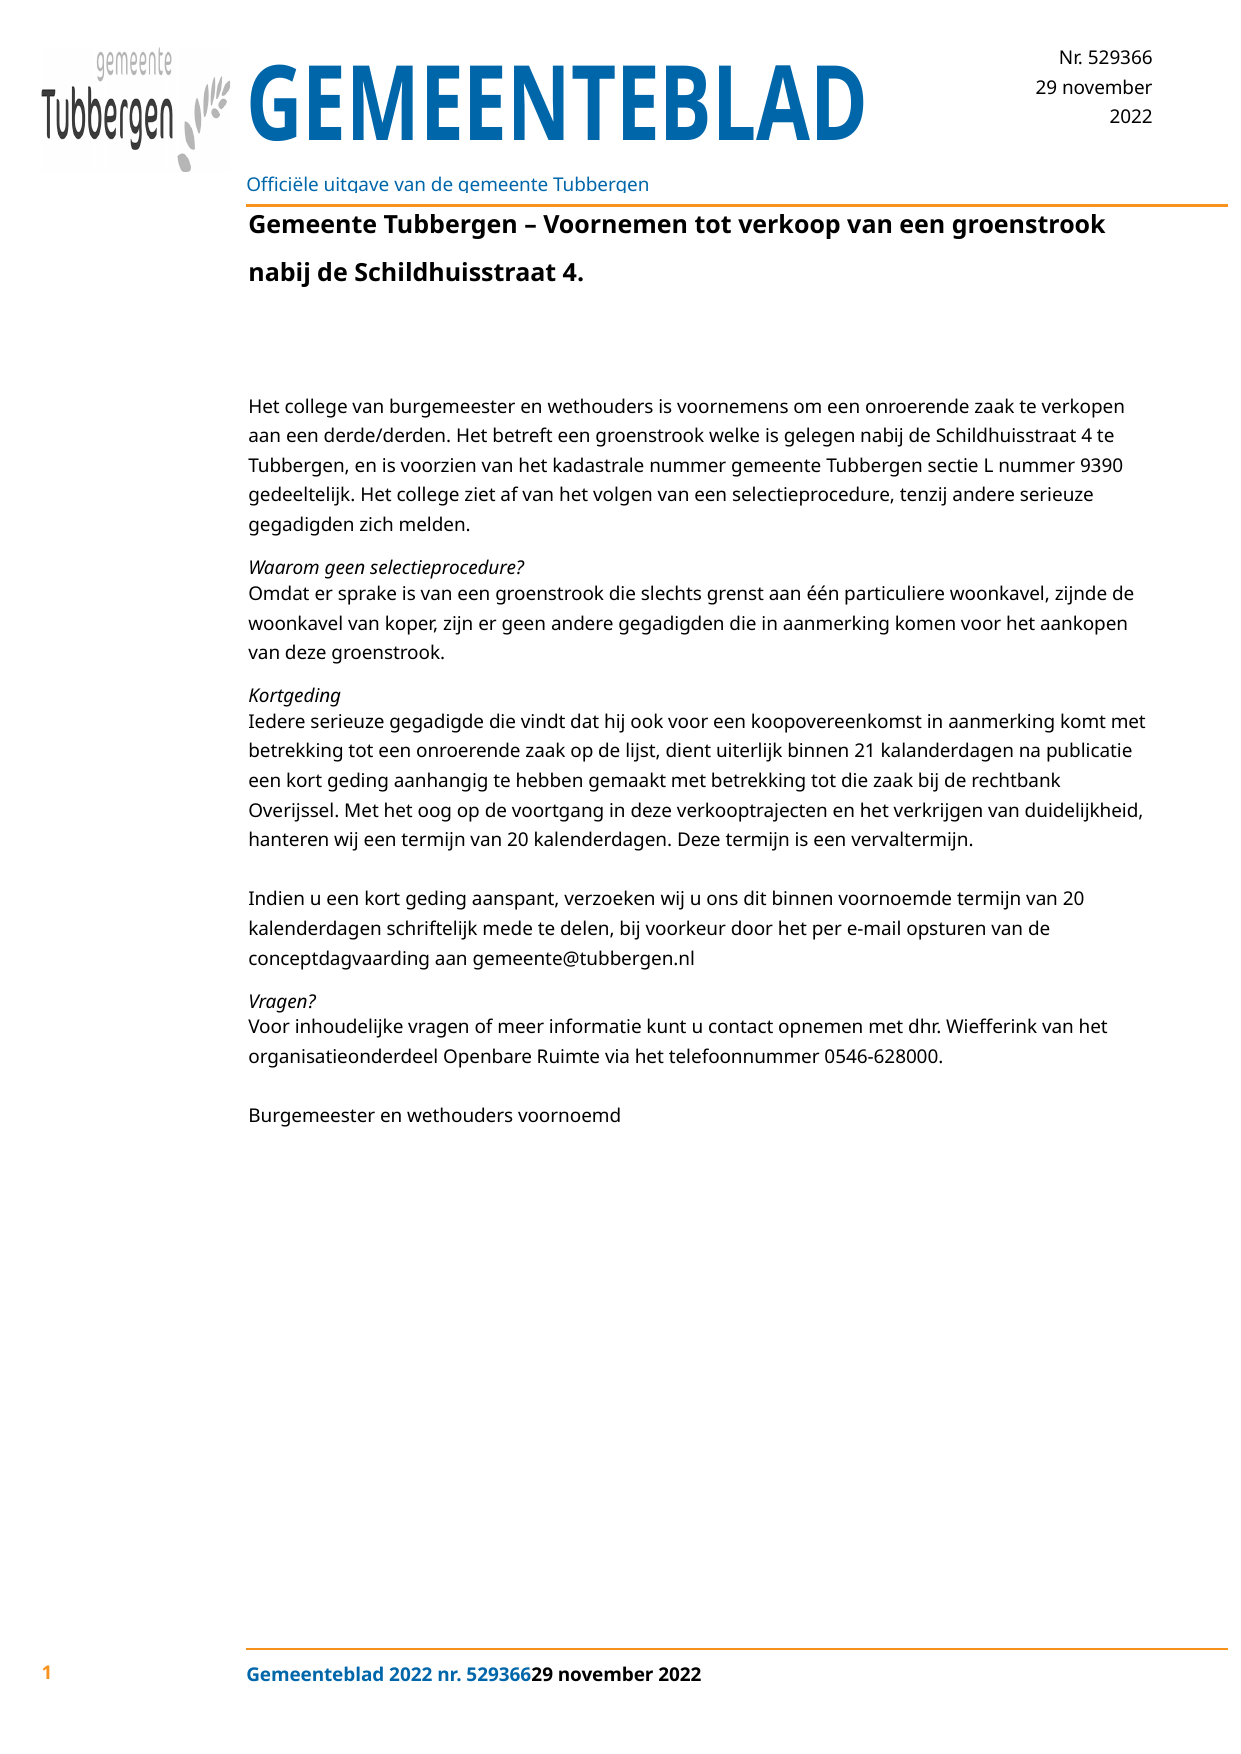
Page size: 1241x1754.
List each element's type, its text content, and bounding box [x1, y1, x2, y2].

text Vragen? [248, 988, 1152, 1014]
text Omdat er sprake is van een groenstrook die slechts grenst aan één particuliere woonkavel, zijnde de woonkavel van koper, zijn er geen andere gegadigden die in aanmerking komen voor het aankopen van deze groenstrook. [248, 580, 1152, 665]
text Kortgeding [248, 682, 1152, 708]
text Waarom geen selectieprocedure? [248, 554, 1152, 580]
text Het college van burgemeester en wethouders is voornemens om een onroerende zaak te verkopen aan een derde/derden. Het betreft een groenstrook welke is gelegen nabij de Schildhuisstraat 4 te Tubbergen, en is voorzien van het kadastrale nummer gemeente Tubbergen sectie L nummer 9390 gedeeltelijk. Het college ziet af van het volgen van een selectieprocedure, tenzij andere serieuze gegadigden zich melden. [248, 393, 1152, 537]
text Gemeente Tubbergen – Voornemen tot verkoop van een groenstrook nabij de Schildhuisstraat 4. [248, 207, 1152, 288]
text Voor inhoudelijke vragen of meer informatie kunt u contact opnemen met dhr. Wiefferink van het organisatieonderdeel Openbare Ruimte via het telefoonnummer 0546-628000. [248, 1014, 1152, 1069]
text Indien u een kort geding aanspant, verzoeken wij u ons dit binnen voornoemde termijn van 20 kalenderdagen schriftelijk mede te delen, bij voorkeur door het per e-mail opsturen van de conceptdagvaarding aan gemeente@tubbergen.nl [248, 886, 1152, 971]
picture [41, 47, 231, 172]
text Burgemeester en wethouders voornoemd [248, 1102, 1152, 1128]
text Iedere serieuze gegadigde die vindt dat hij ook voor een koopovereenkomst in aanmerking komt met betrekking tot een onroerende zaak op de lijst, dient uiterlijk binnen 21 kalanderdagen na publicatie een kort geding aanhangig te hebben gemaakt met betrekking tot die zaak bij de rechtbank Overijssel. Met het oog op de voortgang in deze verkooptrajecten en het verkrijgen van duidelijkheid, hanteren wij een termijn van 20 kalenderdagen. Deze termijn is een vervaltermijn. [248, 708, 1152, 852]
